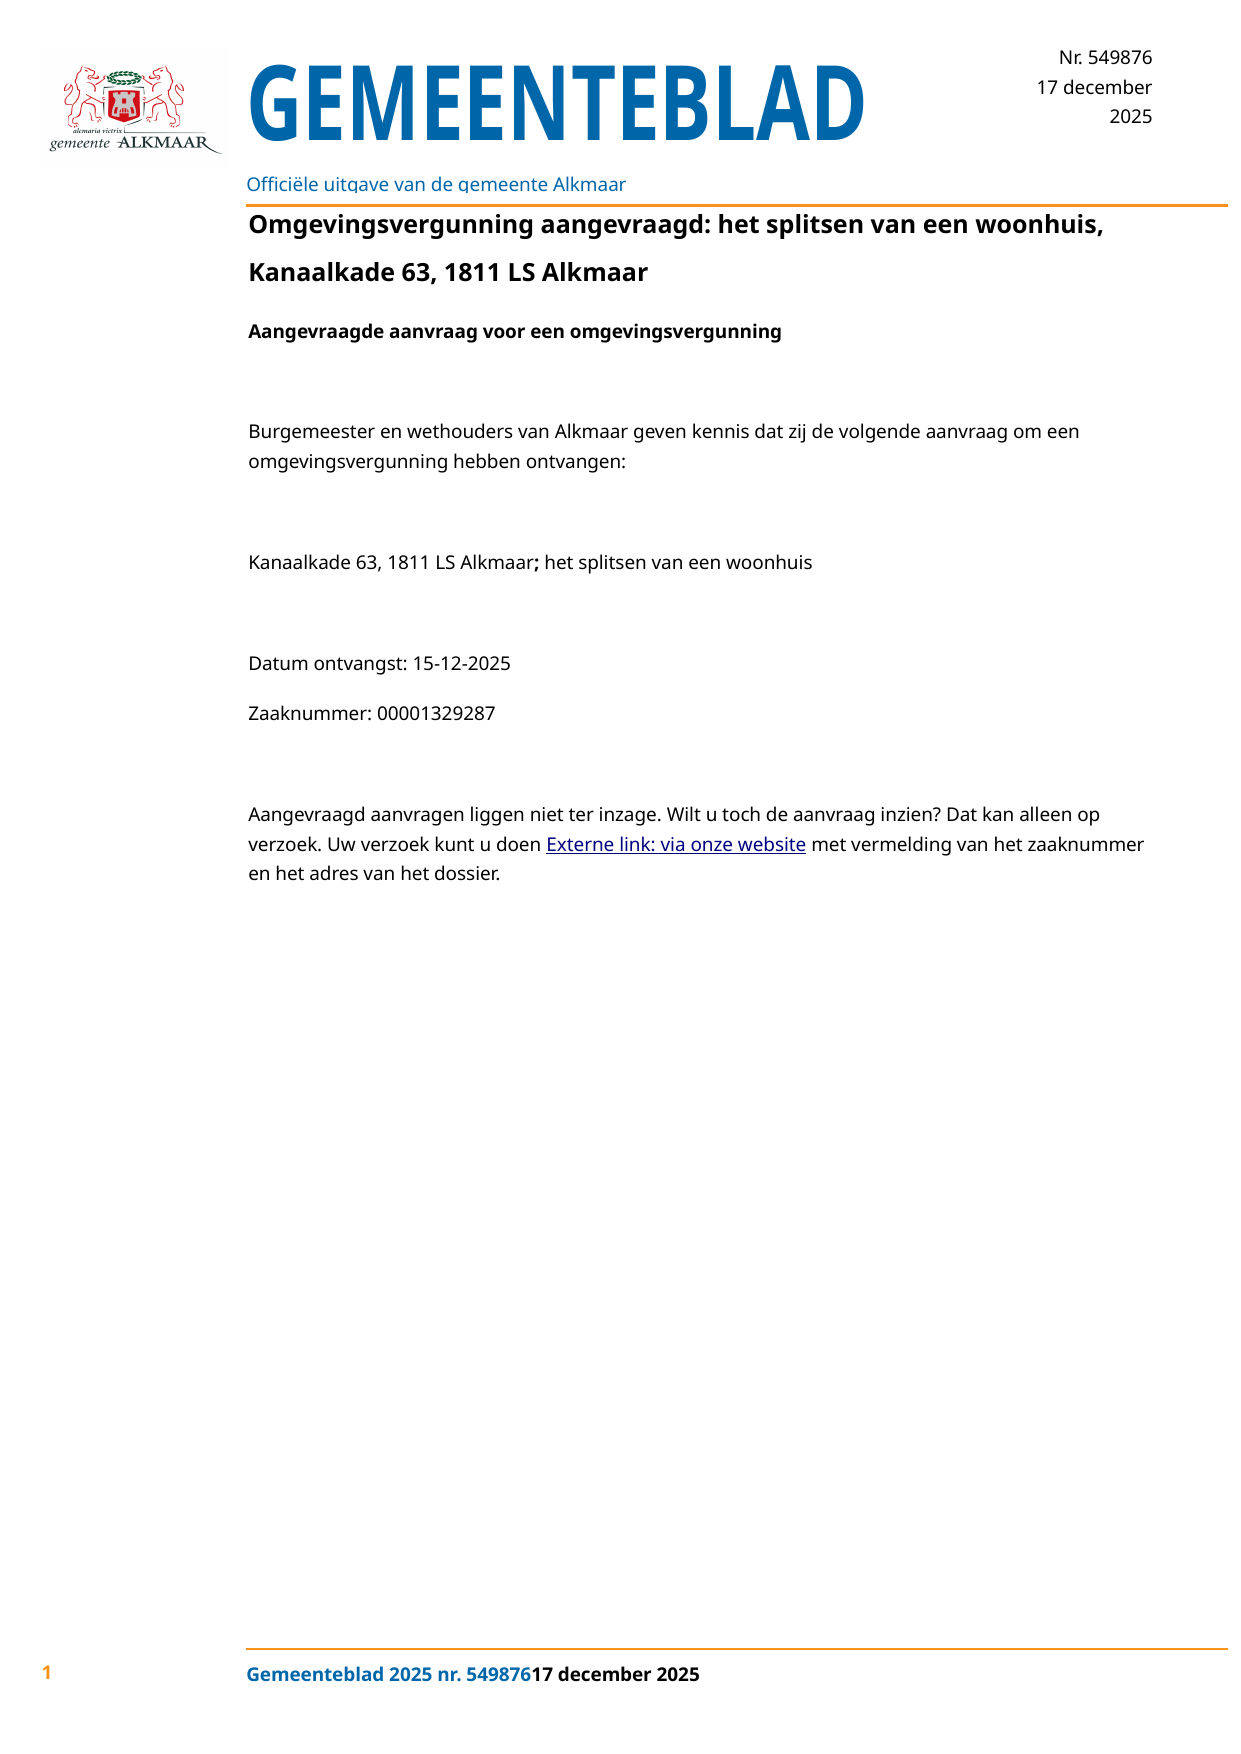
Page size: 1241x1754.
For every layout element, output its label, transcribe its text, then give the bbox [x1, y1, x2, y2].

text Omgevingsvergunning aangevraagd: het splitsen van een woonhuis, Kanaalkade 63, 1811 LS Alkmaar [248, 207, 1152, 288]
text Burgemeester en wethouders van Alkmaar geven kennis dat zij de volgende aanvraag om een omgevingsvergunning hebben ontvangen: [248, 419, 1152, 474]
text Aangevraagde aanvraag voor een omgevingsvergunning [248, 318, 1152, 344]
picture [41, 47, 231, 172]
text Zaaknummer: 00001329287 [248, 700, 1152, 726]
text Datum ontvangst: 15-12-2025 [248, 650, 1152, 676]
text Kanaalkade 63, 1811 LS Alkmaar; het splitsen van een woonhuis [248, 549, 1152, 575]
text Aangevraagd aanvragen liggen niet ter inzage. Wilt u toch de aanvraag inzien? Dat kan alleen op verzoek. Uw verzoek kunt u doen Externe link: via onze website met vermelding van het zaaknummer en het adres van het dossier. [248, 801, 1152, 886]
